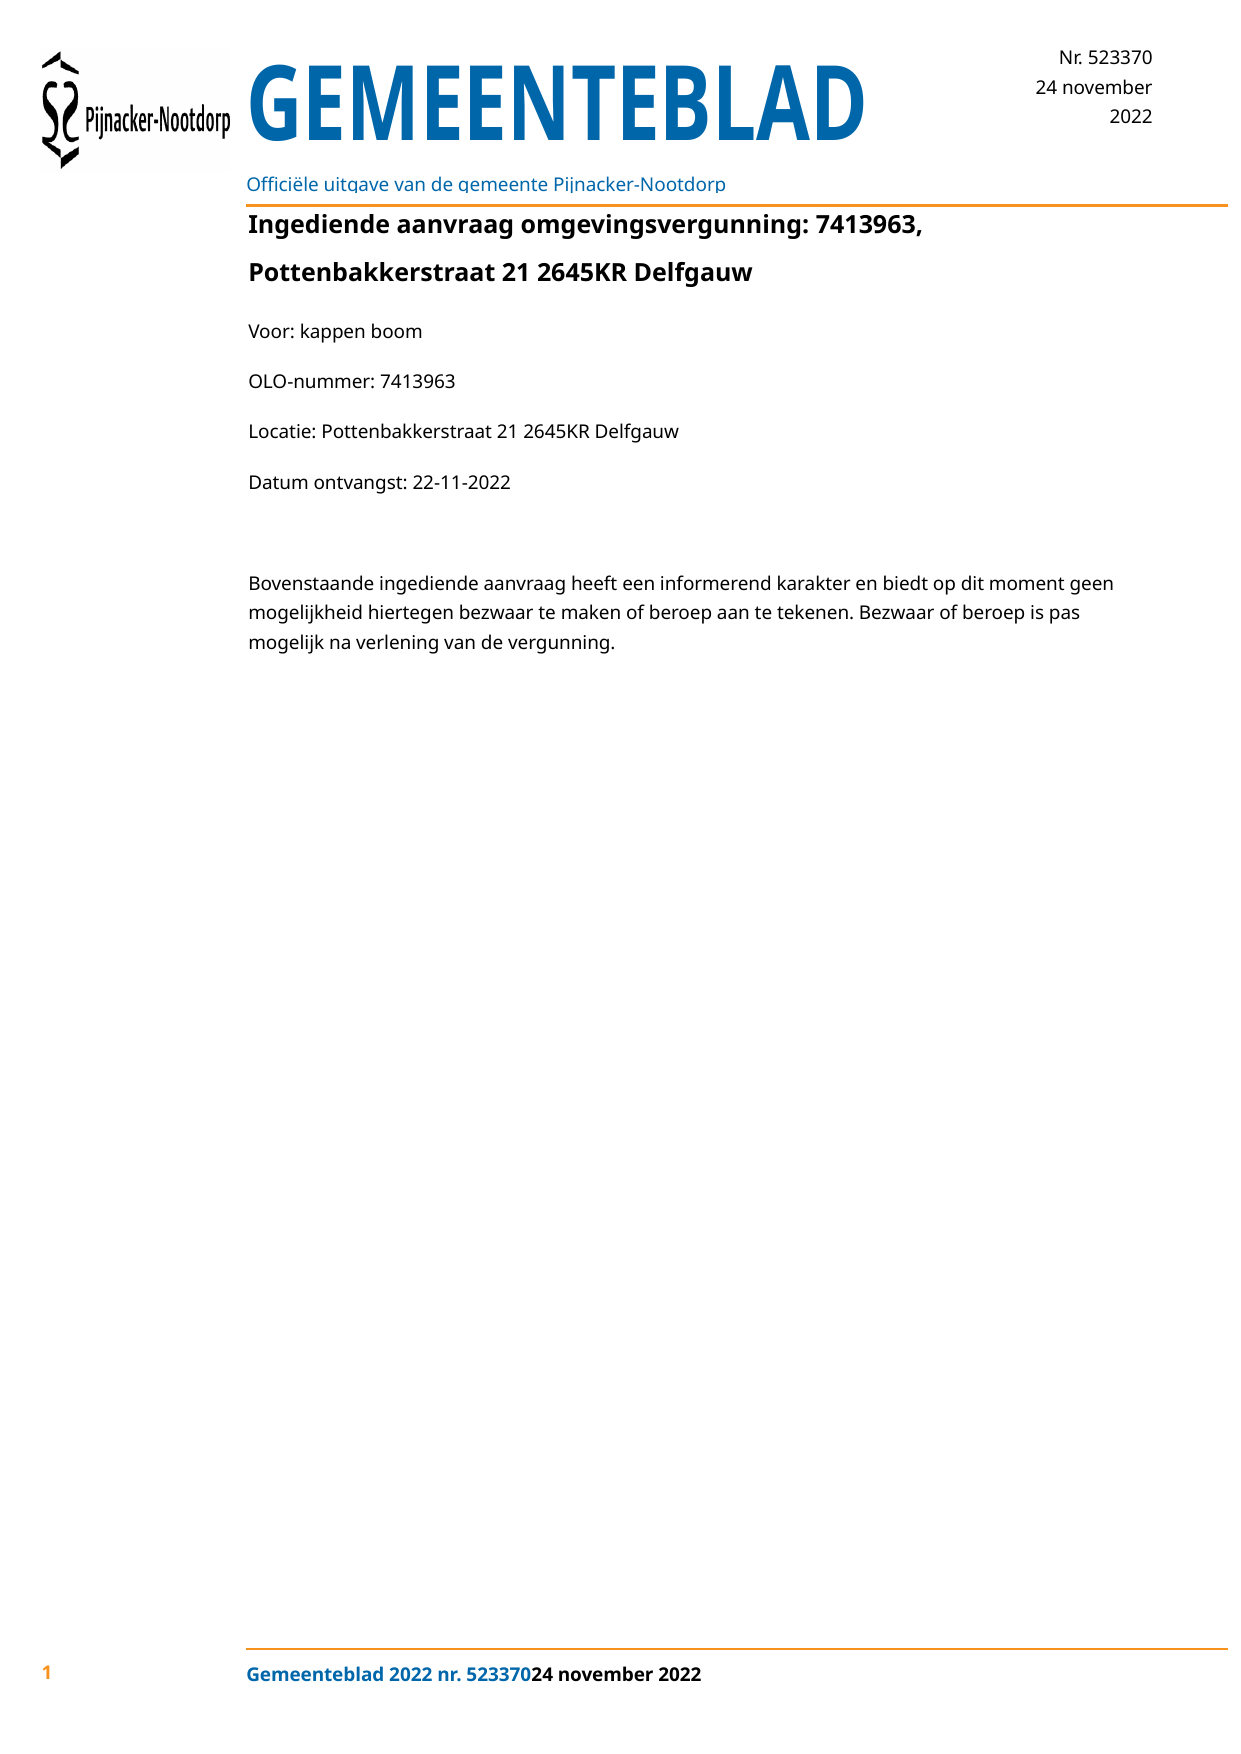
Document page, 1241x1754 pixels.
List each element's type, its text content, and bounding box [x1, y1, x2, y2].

text Locatie: Pottenbakkerstraat 21 2645KR Delfgauw [248, 419, 1152, 444]
text Bovenstaande ingediende aanvraag heeft een informerend karakter en biedt op dit moment geen mogelijkheid hiertegen bezwaar te maken of beroep aan te tekenen. Bezwaar of beroep is pas mogelijk na verlening van de vergunning. [248, 570, 1152, 655]
text Datum ontvangst: 22-11-2022 [248, 469, 1152, 495]
picture [41, 47, 231, 172]
text Ingediende aanvraag omgevingsvergunning: 7413963, Pottenbakkerstraat 21 2645KR Delfgauw [248, 207, 1152, 288]
text OLO-nummer: 7413963 [248, 368, 1152, 394]
text Voor: kappen boom [248, 318, 1152, 344]
